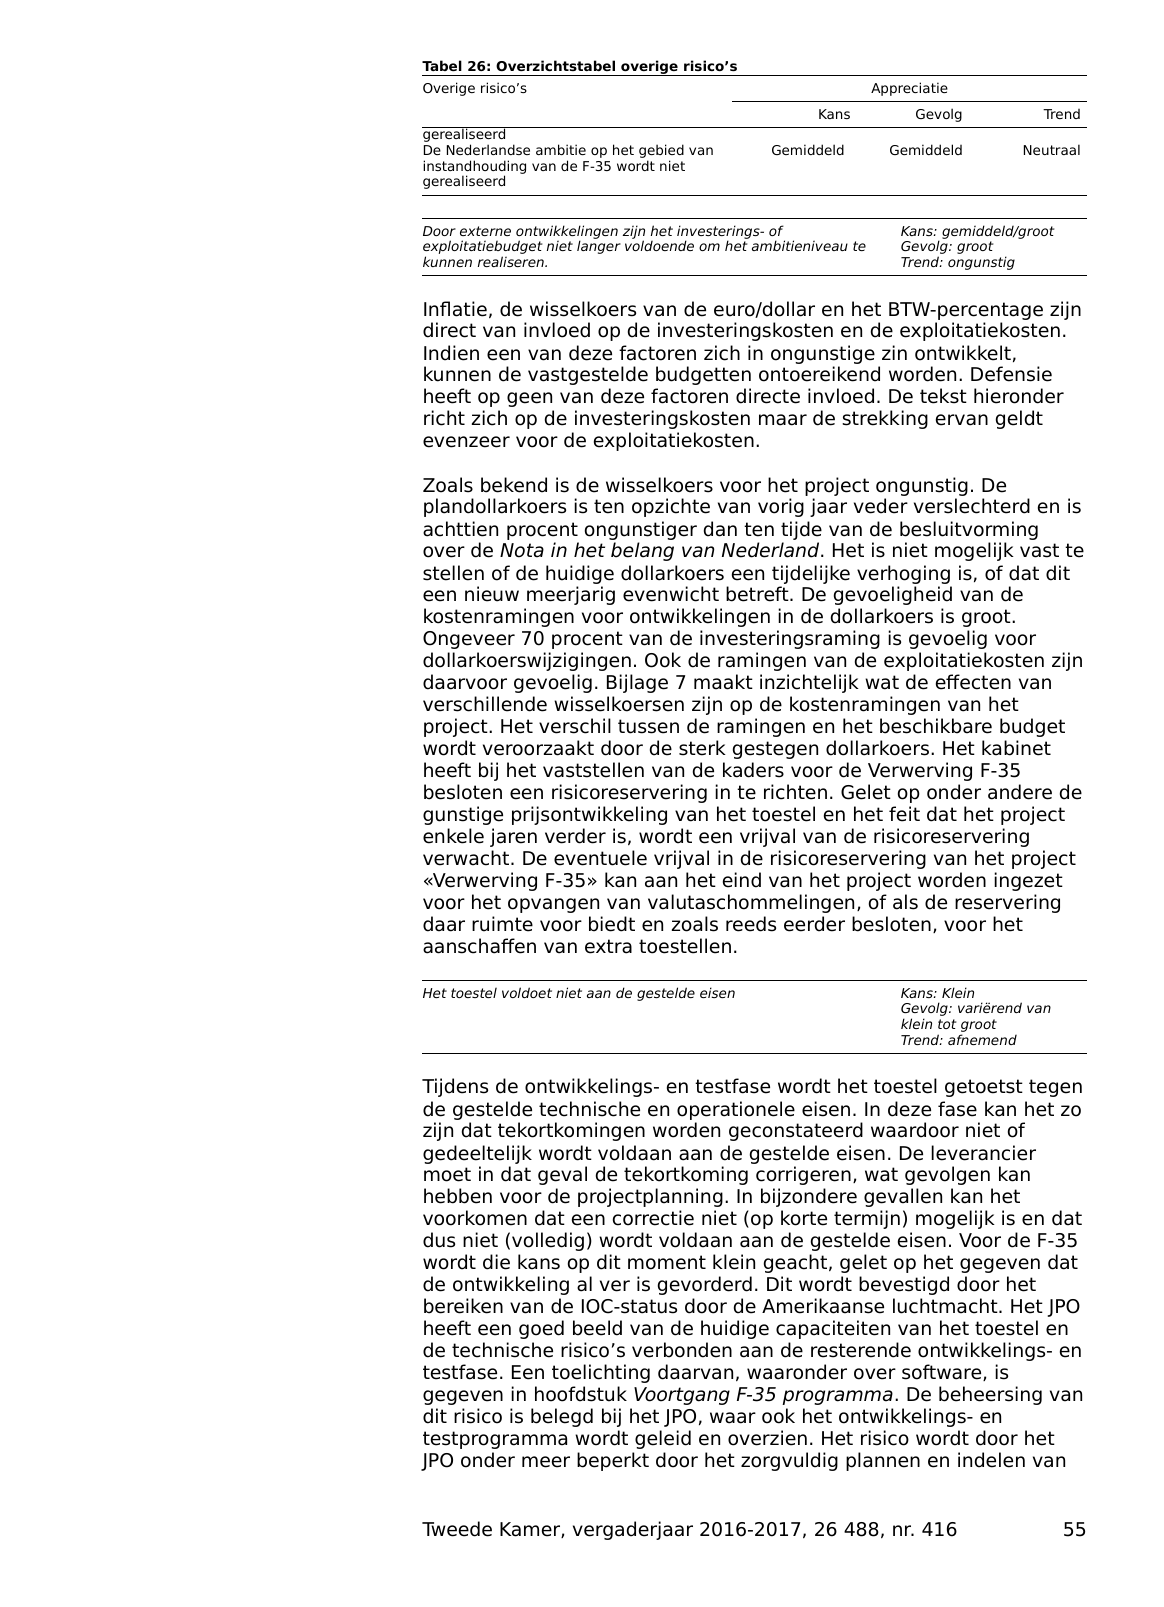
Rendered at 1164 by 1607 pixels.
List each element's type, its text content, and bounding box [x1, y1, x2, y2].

table_header Kans: gemiddeld/groot Gevolg: groot Trend: ongunstig [895, 219, 1087, 275]
text Inflatie, de wisselkoers van de euro/dollar en het BTW-percentage zijn direct van invloed op de investeringskosten en de exploitatiekosten. Indien een van deze factoren zich in ongunstige zin ontwikkelt, kunnen de vastgestelde budgetten ontoereikend worden. Defensie heeft op geen van deze factoren directe invloed. De tekst hieronder richt zich op de investeringskosten maar de strekking ervan geldt evenzeer voor de exploitatiekosten. [422, 298, 1087, 452]
table_cell [732, 128, 850, 143]
table_cell [969, 128, 1087, 143]
table_cell Gevolg [850, 102, 968, 127]
table_cell Trend [969, 102, 1087, 127]
table_header Tabel 26: Overzichtstabel overige risico’s [422, 59, 1087, 75]
table_cell Gemiddeld [850, 143, 968, 195]
table_cell gerealiseerd [422, 128, 732, 143]
table_cell Gemiddeld [732, 143, 850, 195]
text Zoals bekend is de wisselkoers voor het project ongunstig. De plandollarkoers is ten opzichte van vorig jaar veder verslechterd en is achttien procent ongunstiger dan ten tijde van de besluitvorming over de Nota in het belang van Nederland. Het is niet mogelijk vast te stellen of de huidige dollarkoers een tijdelijke verhoging is, of dat dit een nieuw meerjarig evenwicht betreft. De gevoeligheid van de kostenramingen voor ontwikkelingen in de dollarkoers is groot. Ongeveer 70 procent van de investeringsraming is gevoelig voor dollarkoerswijzigingen. Ook de ramingen van de exploitatiekosten zijn daarvoor gevoelig. Bijlage 7 maakt inzichtelijk wat de effecten van verschillende wisselkoersen zijn op de kostenramingen van het project. Het verschil tussen de ramingen en het beschikbare budget wordt veroorzaakt door de sterk gestegen dollarkoers. Het kabinet heeft bij het vaststellen van de kaders voor de Verwerving F-35 besloten een risicoreservering in te richten. Gelet op onder andere de gunstige prijsontwikkeling van het toestel en het feit dat het project enkele jaren verder is, wordt een vrijval van de risicoreservering verwacht. De eventuele vrijval in de risicoreservering van het project «Verwerving F-35» kan aan het eind van het project worden ingezet voor het opvangen van valutaschommelingen, of als de reservering daar ruimte voor biedt en zoals reeds eerder besloten, voor het aanschaffen van extra toestellen. [422, 474, 1087, 958]
table_cell Kans [732, 102, 850, 127]
table_cell Neutraal [969, 143, 1087, 195]
table_header Het toestel voldoet niet aan de gestelde eisen [422, 981, 895, 1053]
table_cell De Nederlandse ambitie op het gebied van instandhouding van de F-35 wordt niet gerealiseerd [422, 143, 732, 195]
text Tijdens de ontwikkelings- en testfase wordt het toestel getoetst tegen de gestelde technische en operationele eisen. In deze fase kan het zo zijn dat tekortkomingen worden geconstateerd waardoor niet of gedeeltelijk wordt voldaan aan de gestelde eisen. De leverancier moet in dat geval de tekortkoming corrigeren, wat gevolgen kan hebben voor de projectplanning. In bijzondere gevallen kan het voorkomen dat een correctie niet (op korte termijn) mogelijk is en dat dus niet (volledig) wordt voldaan aan de gestelde eisen. Voor de F-35 wordt die kans op dit moment klein geacht, gelet op het gegeven dat de ontwikkeling al ver is gevorderd. Dit wordt bevestigd door het bereiken van de IOC-status door de Amerikaanse luchtmacht. Het JPO heeft een goed beeld van de huidige capaciteiten van het toestel en de technische risico’s verbonden aan de resterende ontwikkelings- en testfase. Een toelichting daarvan, waaronder over software, is gegeven in hoofdstuk Voortgang F-35 programma. De beheersing van dit risico is belegd bij het JPO, waar ook het ontwikkelings- en testprogramma wordt geleid en overzien. Het risico wordt door het JPO onder meer beperkt door het zorgvuldig plannen en indelen van [422, 1076, 1087, 1472]
table_header Door externe ontwikkelingen zijn het investerings- of exploitatiebudget niet langer voldoende om het ambitieniveau te kunnen realiseren. [422, 219, 895, 275]
table_cell [850, 128, 968, 143]
table_cell Overige risico’s [422, 76, 732, 127]
table_header Kans: Klein Gevolg: variërend van klein tot groot Trend: afnemend [895, 981, 1087, 1053]
table_cell Appreciatie [732, 76, 1087, 101]
